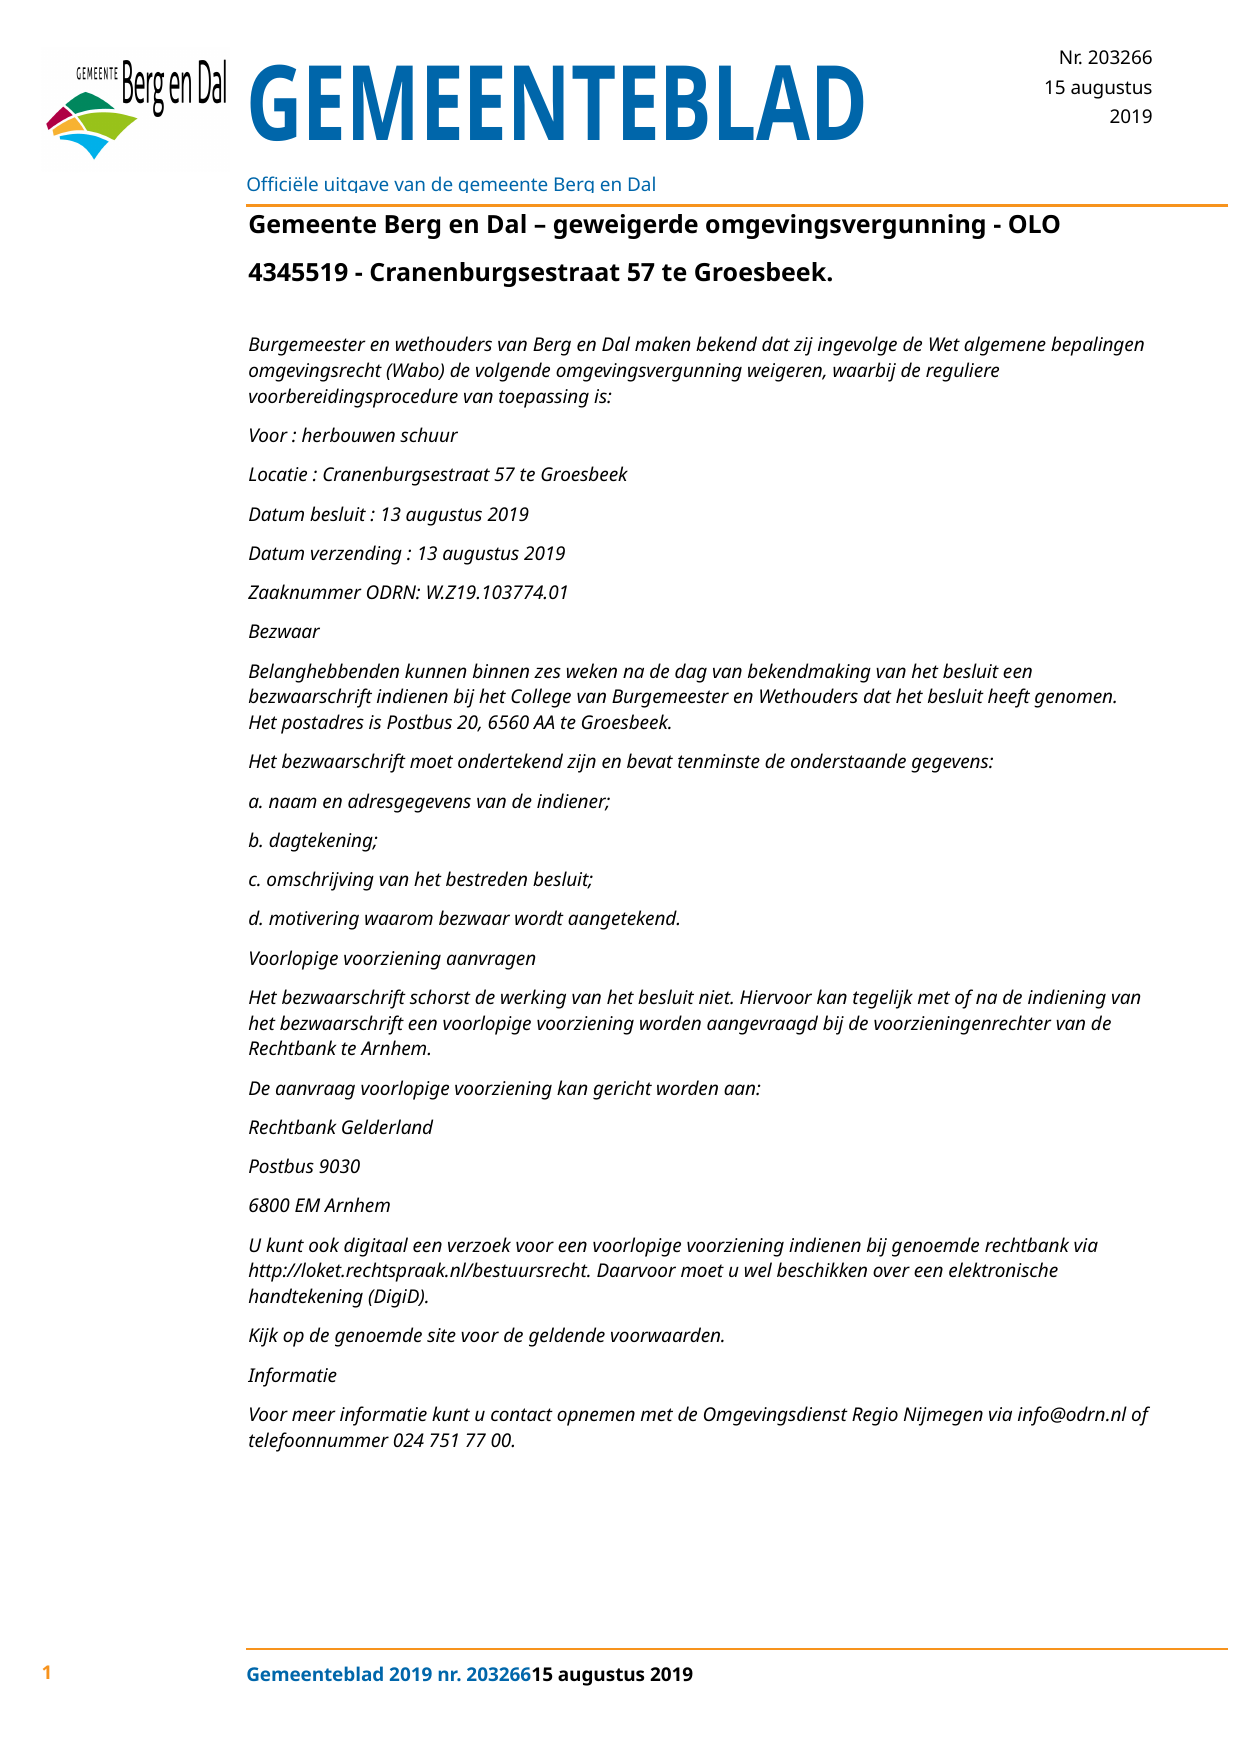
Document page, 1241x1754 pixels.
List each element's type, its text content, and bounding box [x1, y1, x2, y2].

text Belanghebbenden kunnen binnen zes weken na de dag van bekendmaking van het besluit een bezwaarschrift indienen bij het College van Burgemeester en Wethouders dat het besluit heeft genomen. Het postadres is Postbus 20, 6560 AA te Groesbeek. [248, 658, 1152, 735]
text Voor meer informatie kunt u contact opnemen met de Omgevingsdienst Regio Nijmegen via info@odrn.nl of telefoonnummer 024 751 77 00. [248, 1401, 1152, 1453]
text Locatie : Cranenburgsestraat 57 te Groesbeek [248, 461, 1152, 487]
text Gemeente Berg en Dal – geweigerde omgevingsvergunning - OLO 4345519 - Cranenburgsestraat 57 te Groesbeek. [248, 207, 1152, 288]
text Voorlopige voorziening aanvragen [248, 945, 1152, 971]
text Bezwaar [248, 618, 1152, 644]
text Informatie [248, 1362, 1152, 1388]
text 6800 EM Arnhem [248, 1193, 1152, 1218]
text Rechtbank Gelderland [248, 1114, 1152, 1140]
text De aanvraag voorlopige voorziening kan gericht worden aan: [248, 1075, 1152, 1101]
text Datum verzending : 13 augustus 2019 [248, 540, 1152, 566]
text Het bezwaarschrift schorst de werking van het besluit niet. Hiervoor kan tegelijk met of na de indiening van het bezwaarschrift een voorlopige voorziening worden aangevraagd bij de voorzieningenrechter van de Rechtbank te Arnhem. [248, 984, 1152, 1061]
text Het bezwaarschrift moet ondertekend zijn en bevat tenminste de onderstaande gegevens: [248, 748, 1152, 774]
text U kunt ook digitaal een verzoek voor een voorlopige voorziening indienen bij genoemde rechtbank via http://loket.rechtspraak.nl/bestuursrecht. Daarvoor moet u wel beschikken over een elektronische handtekening (DigiD). [248, 1232, 1152, 1309]
text Postbus 9030 [248, 1153, 1152, 1179]
text c. omschrijving van het bestreden besluit; [248, 866, 1152, 892]
text Kijk op de genoemde site voor de geldende voorwaarden. [248, 1323, 1152, 1348]
text Burgemeester en wethouders van Berg en Dal maken bekend dat zij ingevolge de Wet algemene bepalingen omgevingsrecht (Wabo) de volgende omgevingsvergunning weigeren, waarbij de reguliere voorbereidingsprocedure van toepassing is: [248, 331, 1152, 409]
text a. naam en adresgegevens van de indiener; [248, 788, 1152, 813]
text b. dagtekening; [248, 827, 1152, 853]
text Datum besluit : 13 augustus 2019 [248, 501, 1152, 526]
text Zaaknummer ODRN: W.Z19.103774.01 [248, 579, 1152, 605]
text Voor : herbouwen schuur [248, 422, 1152, 448]
picture [41, 47, 231, 172]
text d. motivering waarom bezwaar wordt aangetekend. [248, 906, 1152, 931]
